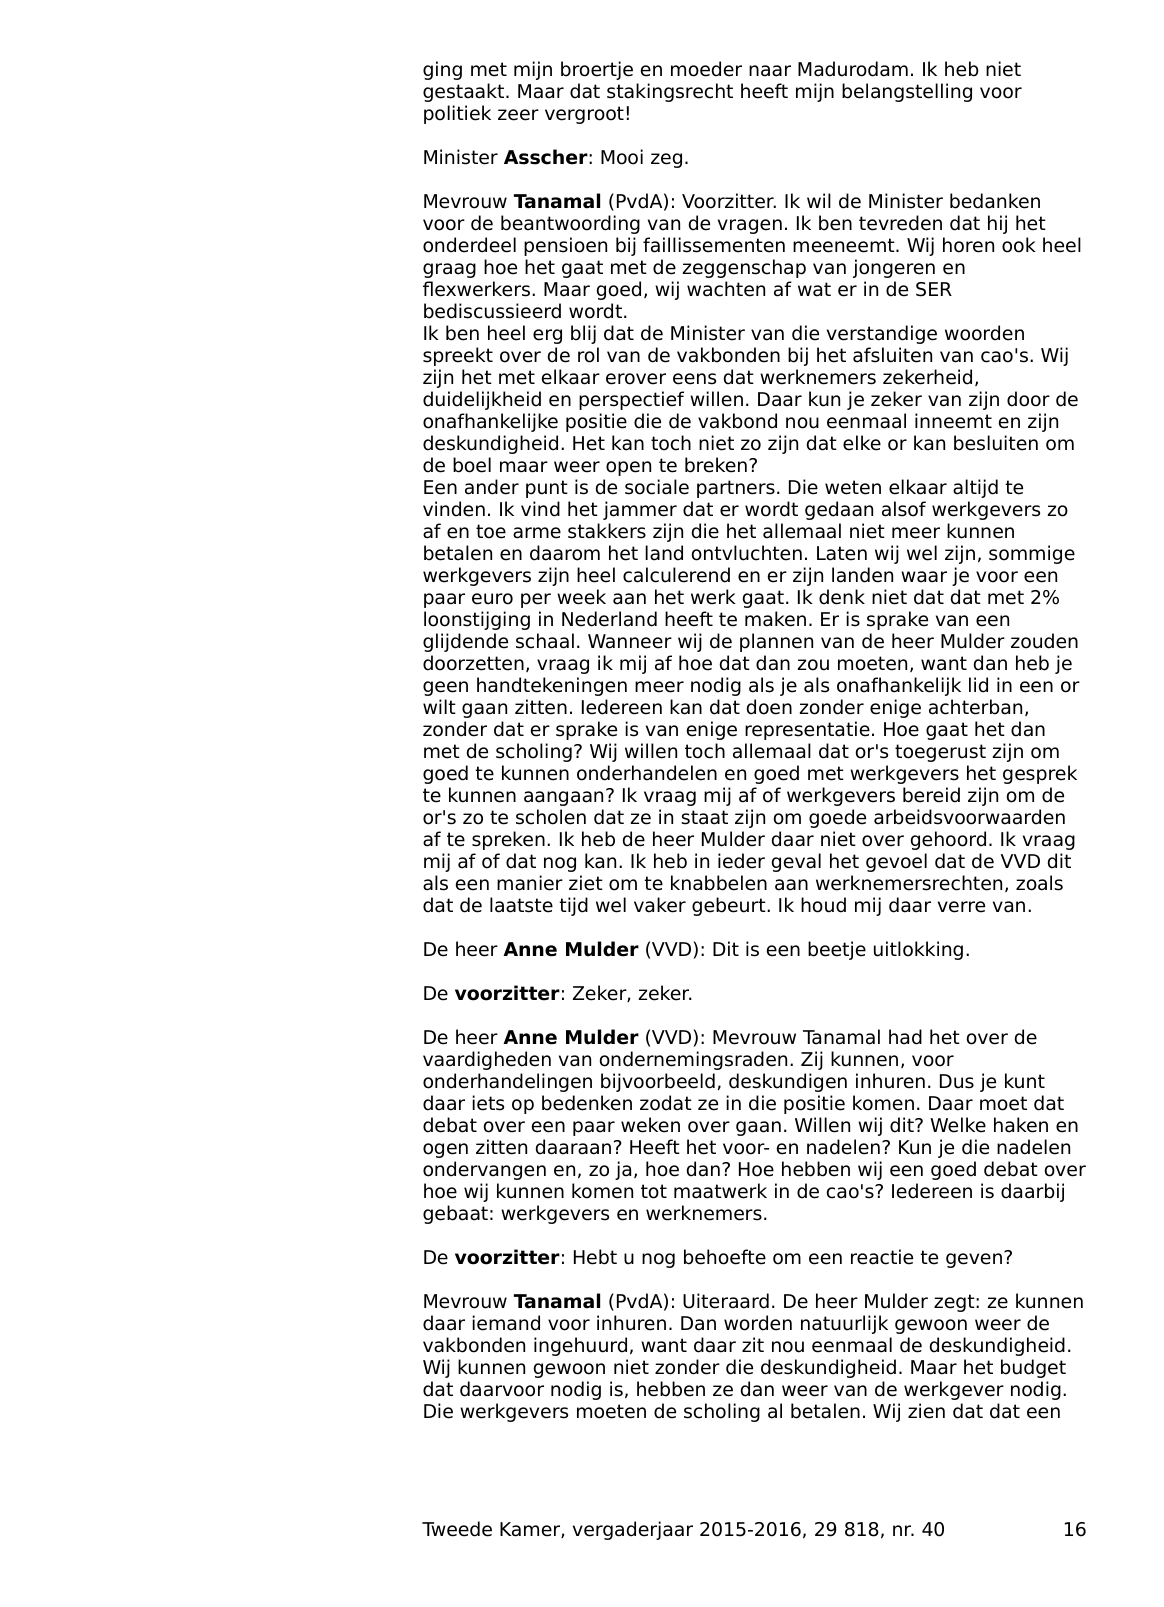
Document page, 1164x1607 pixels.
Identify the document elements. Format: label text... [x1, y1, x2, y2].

text De heer Anne Mulder (VVD): Mevrouw Tanamal had het over de vaardigheden van ondernemingsraden. Zij kunnen, voor onderhandelingen bijvoorbeeld, deskundigen inhuren. Dus je kunt daar iets op bedenken zodat ze in die positie komen. Daar moet dat debat over een paar weken over gaan. Willen wij dit? Welke haken en ogen zitten daaraan? Heeft het voor- en nadelen? Kun je die nadelen ondervangen en, zo ja, hoe dan? Hoe hebben wij een goed debat over hoe wij kunnen komen tot maatwerk in de cao's? Iedereen is daarbij gebaat: werkgevers en werknemers. [422, 1027, 1087, 1225]
text ging met mijn broertje en moeder naar Madurodam. Ik heb niet gestaakt. Maar dat stakingsrecht heeft mijn belangstelling voor politiek zeer vergroot! [422, 59, 1087, 125]
text De voorzitter: Hebt u nog behoefte om een reactie te geven? [422, 1247, 1087, 1269]
text Mevrouw Tanamal (PvdA): Voorzitter. Ik wil de Minister bedanken voor de beantwoording van de vragen. Ik ben tevreden dat hij het onderdeel pensioen bij faillissementen meeneemt. Wij horen ook heel graag hoe het gaat met de zeggenschap van jongeren en flexwerkers. Maar goed, wij wachten af wat er in de SER bediscussieerd wordt. [422, 191, 1087, 323]
text Een ander punt is de sociale partners. Die weten elkaar altijd te vinden. Ik vind het jammer dat er wordt gedaan alsof werkgevers zo af en toe arme stakkers zijn die het allemaal niet meer kunnen betalen en daarom het land ontvluchten. Laten wij wel zijn, sommige werkgevers zijn heel calculerend en er zijn landen waar je voor een paar euro per week aan het werk gaat. Ik denk niet dat dat met 2% loonstijging in Nederland heeft te maken. Er is sprake van een glijdende schaal. Wanneer wij de plannen van de heer Mulder zouden doorzetten, vraag ik mij af hoe dat dan zou moeten, want dan heb je geen handtekeningen meer nodig als je als onafhankelijk lid in een or wilt gaan zitten. Iedereen kan dat doen zonder enige achterban, zonder dat er sprake is van enige representatie. Hoe gaat het dan met de scholing? Wij willen toch allemaal dat or's toegerust zijn om goed te kunnen onderhandelen en goed met werkgevers het gesprek te kunnen aangaan? Ik vraag mij af of werkgevers bereid zijn om de or's zo te scholen dat ze in staat zijn om goede arbeidsvoorwaarden af te spreken. Ik heb de heer Mulder daar niet over gehoord. Ik vraag mij af of dat nog kan. Ik heb in ieder geval het gevoel dat de VVD dit als een manier ziet om te knabbelen aan werknemersrechten, zoals dat de laatste tijd wel vaker gebeurt. Ik houd mij daar verre van. [422, 477, 1087, 917]
text De heer Anne Mulder (VVD): Dit is een beetje uitlokking. [422, 939, 1087, 961]
text Mevrouw Tanamal (PvdA): Uiteraard. De heer Mulder zegt: ze kunnen daar iemand voor inhuren. Dan worden natuurlijk gewoon weer de vakbonden ingehuurd, want daar zit nou eenmaal de deskundigheid. Wij kunnen gewoon niet zonder die deskundigheid. Maar het budget dat daarvoor nodig is, hebben ze dan weer van de werkgever nodig. Die werkgevers moeten de scholing al betalen. Wij zien dat dat een [422, 1291, 1087, 1423]
text Ik ben heel erg blij dat de Minister van die verstandige woorden spreekt over de rol van de vakbonden bij het afsluiten van cao's. Wij zijn het met elkaar erover eens dat werknemers zekerheid, duidelijkheid en perspectief willen. Daar kun je zeker van zijn door de onafhankelijke positie die de vakbond nou eenmaal inneemt en zijn deskundigheid. Het kan toch niet zo zijn dat elke or kan besluiten om de boel maar weer open te breken? [422, 323, 1087, 477]
text Minister Asscher: Mooi zeg. [422, 147, 1087, 169]
text De voorzitter: Zeker, zeker. [422, 983, 1087, 1005]
